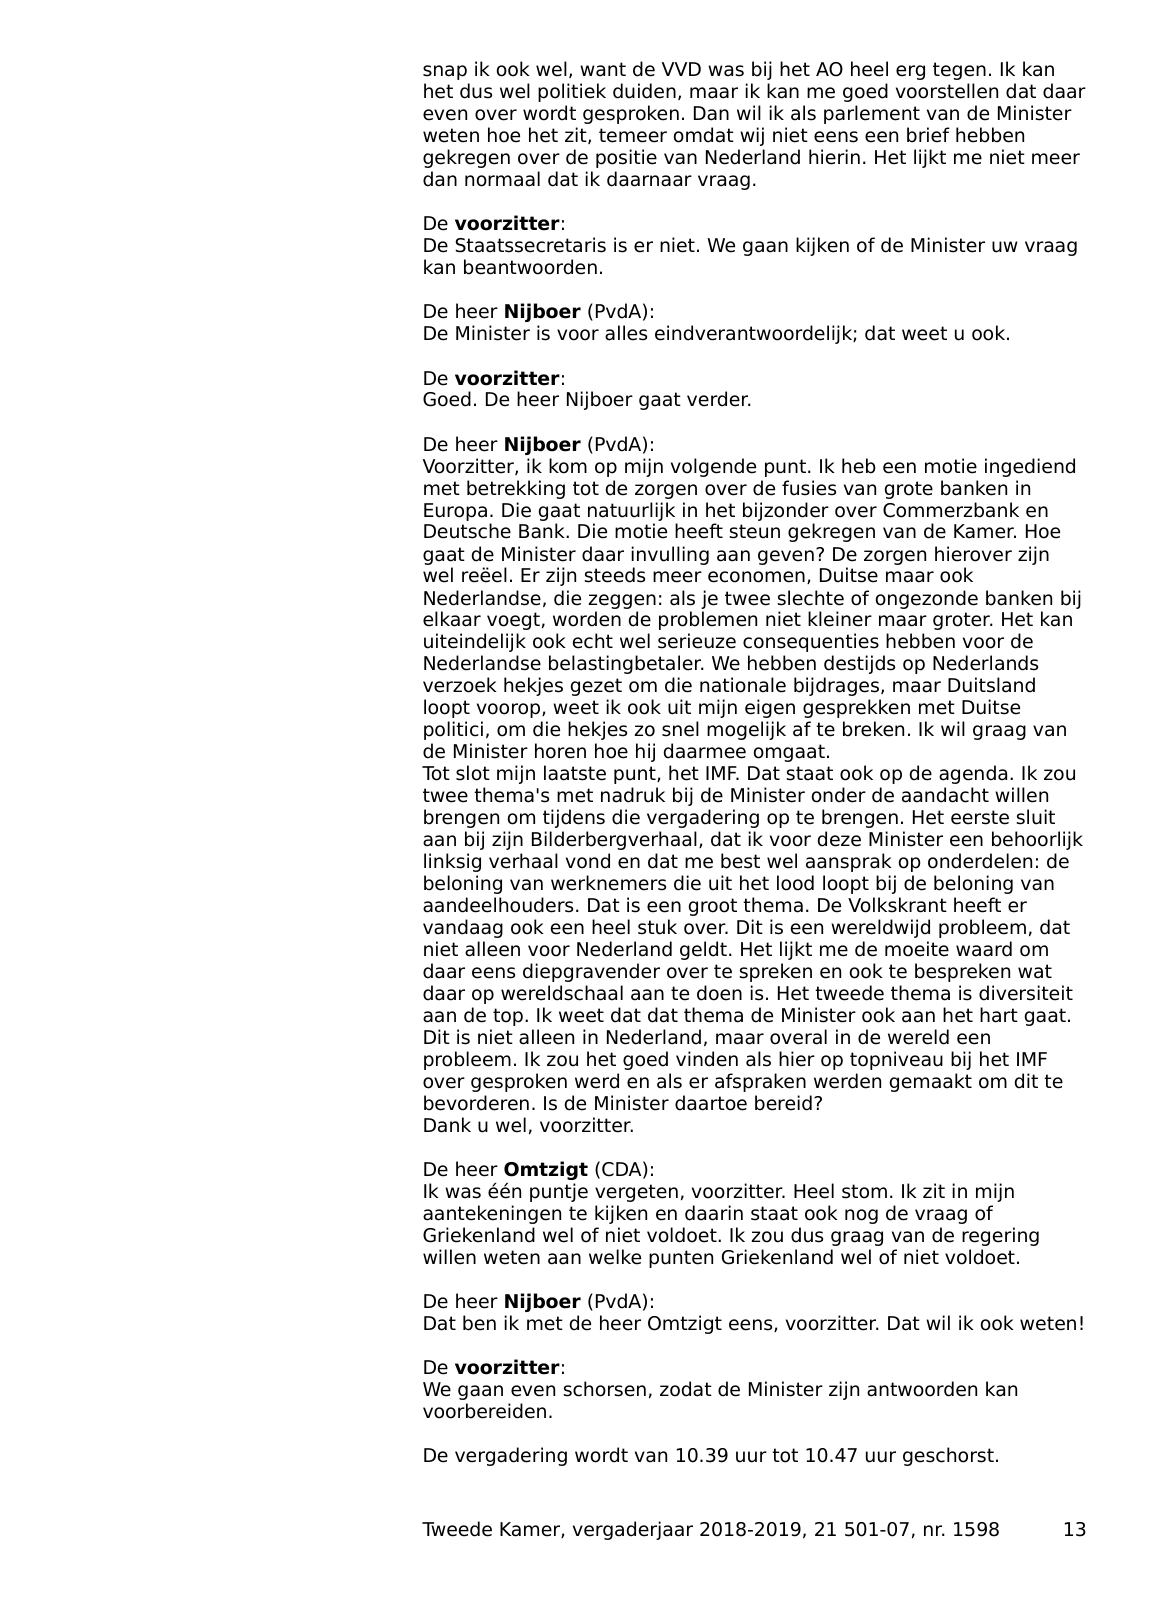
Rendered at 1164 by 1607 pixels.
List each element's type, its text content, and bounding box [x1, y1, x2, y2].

text Goed. De heer Nijboer gaat verder. [422, 389, 1087, 411]
text De heer Nijboer (PvdA): [422, 1291, 1087, 1313]
text De Staatssecretaris is er niet. We gaan kijken of de Minister uw vraag kan beantwoorden. [422, 235, 1087, 279]
text De voorzitter: [422, 213, 1087, 235]
text De heer Nijboer (PvdA): [422, 433, 1087, 456]
text Dat ben ik met de heer Omtzigt eens, voorzitter. Dat wil ik ook weten! [422, 1313, 1087, 1335]
text De vergadering wordt van 10.39 uur tot 10.47 uur geschorst. [422, 1445, 1087, 1467]
text De heer Omtzigt (CDA): [422, 1159, 1087, 1181]
text De Minister is voor alles eindverantwoordelijk; dat weet u ook. [422, 323, 1087, 345]
text De heer Nijboer (PvdA): [422, 301, 1087, 323]
text Tot slot mijn laatste punt, het IMF. Dat staat ook op de agenda. Ik zou twee thema's met nadruk bij de Minister onder de aandacht willen brengen om tijdens die vergadering op te brengen. Het eerste sluit aan bij zijn Bilderbergverhaal, dat ik voor deze Minister een behoorlijk linksig verhaal vond en dat me best wel aansprak op onderdelen: de beloning van werknemers die uit het lood loopt bij de beloning van aandeelhouders. Dat is een groot thema. De Volkskrant heeft er vandaag ook een heel stuk over. Dit is een wereldwijd probleem, dat niet alleen voor Nederland geldt. Het lijkt me de moeite waard om daar eens diepgravender over te spreken en ook te bespreken wat daar op wereldschaal aan te doen is. Het tweede thema is diversiteit aan de top. Ik weet dat dat thema de Minister ook aan het hart gaat. Dit is niet alleen in Nederland, maar overal in de wereld een probleem. Ik zou het goed vinden als hier op topniveau bij het IMF over gesproken werd en als er afspraken werden gemaakt om dit te bevorderen. Is de Minister daartoe bereid? [422, 763, 1087, 1115]
text Ik was één puntje vergeten, voorzitter. Heel stom. Ik zit in mijn aantekeningen te kijken en daarin staat ook nog de vraag of Griekenland wel of niet voldoet. Ik zou dus graag van de regering willen weten aan welke punten Griekenland wel of niet voldoet. [422, 1181, 1087, 1269]
text De voorzitter: [422, 1357, 1087, 1379]
text snap ik ook wel, want de VVD was bij het AO heel erg tegen. Ik kan het dus wel politiek duiden, maar ik kan me goed voorstellen dat daar even over wordt gesproken. Dan wil ik als parlement van de Minister weten hoe het zit, temeer omdat wij niet eens een brief hebben gekregen over de positie van Nederland hierin. Het lijkt me niet meer dan normaal dat ik daarnaar vraag. [422, 59, 1087, 191]
text Dank u wel, voorzitter. [422, 1115, 1087, 1137]
text De voorzitter: [422, 367, 1087, 389]
text Voorzitter, ik kom op mijn volgende punt. Ik heb een motie ingediend met betrekking tot de zorgen over de fusies van grote banken in Europa. Die gaat natuurlijk in het bijzonder over Commerzbank en Deutsche Bank. Die motie heeft steun gekregen van de Kamer. Hoe gaat de Minister daar invulling aan geven? De zorgen hierover zijn wel reëel. Er zijn steeds meer economen, Duitse maar ook Nederlandse, die zeggen: als je twee slechte of ongezonde banken bij elkaar voegt, worden de problemen niet kleiner maar groter. Het kan uiteindelijk ook echt wel serieuze consequenties hebben voor de Nederlandse belastingbetaler. We hebben destijds op Nederlands verzoek hekjes gezet om die nationale bijdrages, maar Duitsland loopt voorop, weet ik ook uit mijn eigen gesprekken met Duitse politici, om die hekjes zo snel mogelijk af te breken. Ik wil graag van de Minister horen hoe hij daarmee omgaat. [422, 456, 1087, 763]
text We gaan even schorsen, zodat de Minister zijn antwoorden kan voorbereiden. [422, 1379, 1087, 1423]
